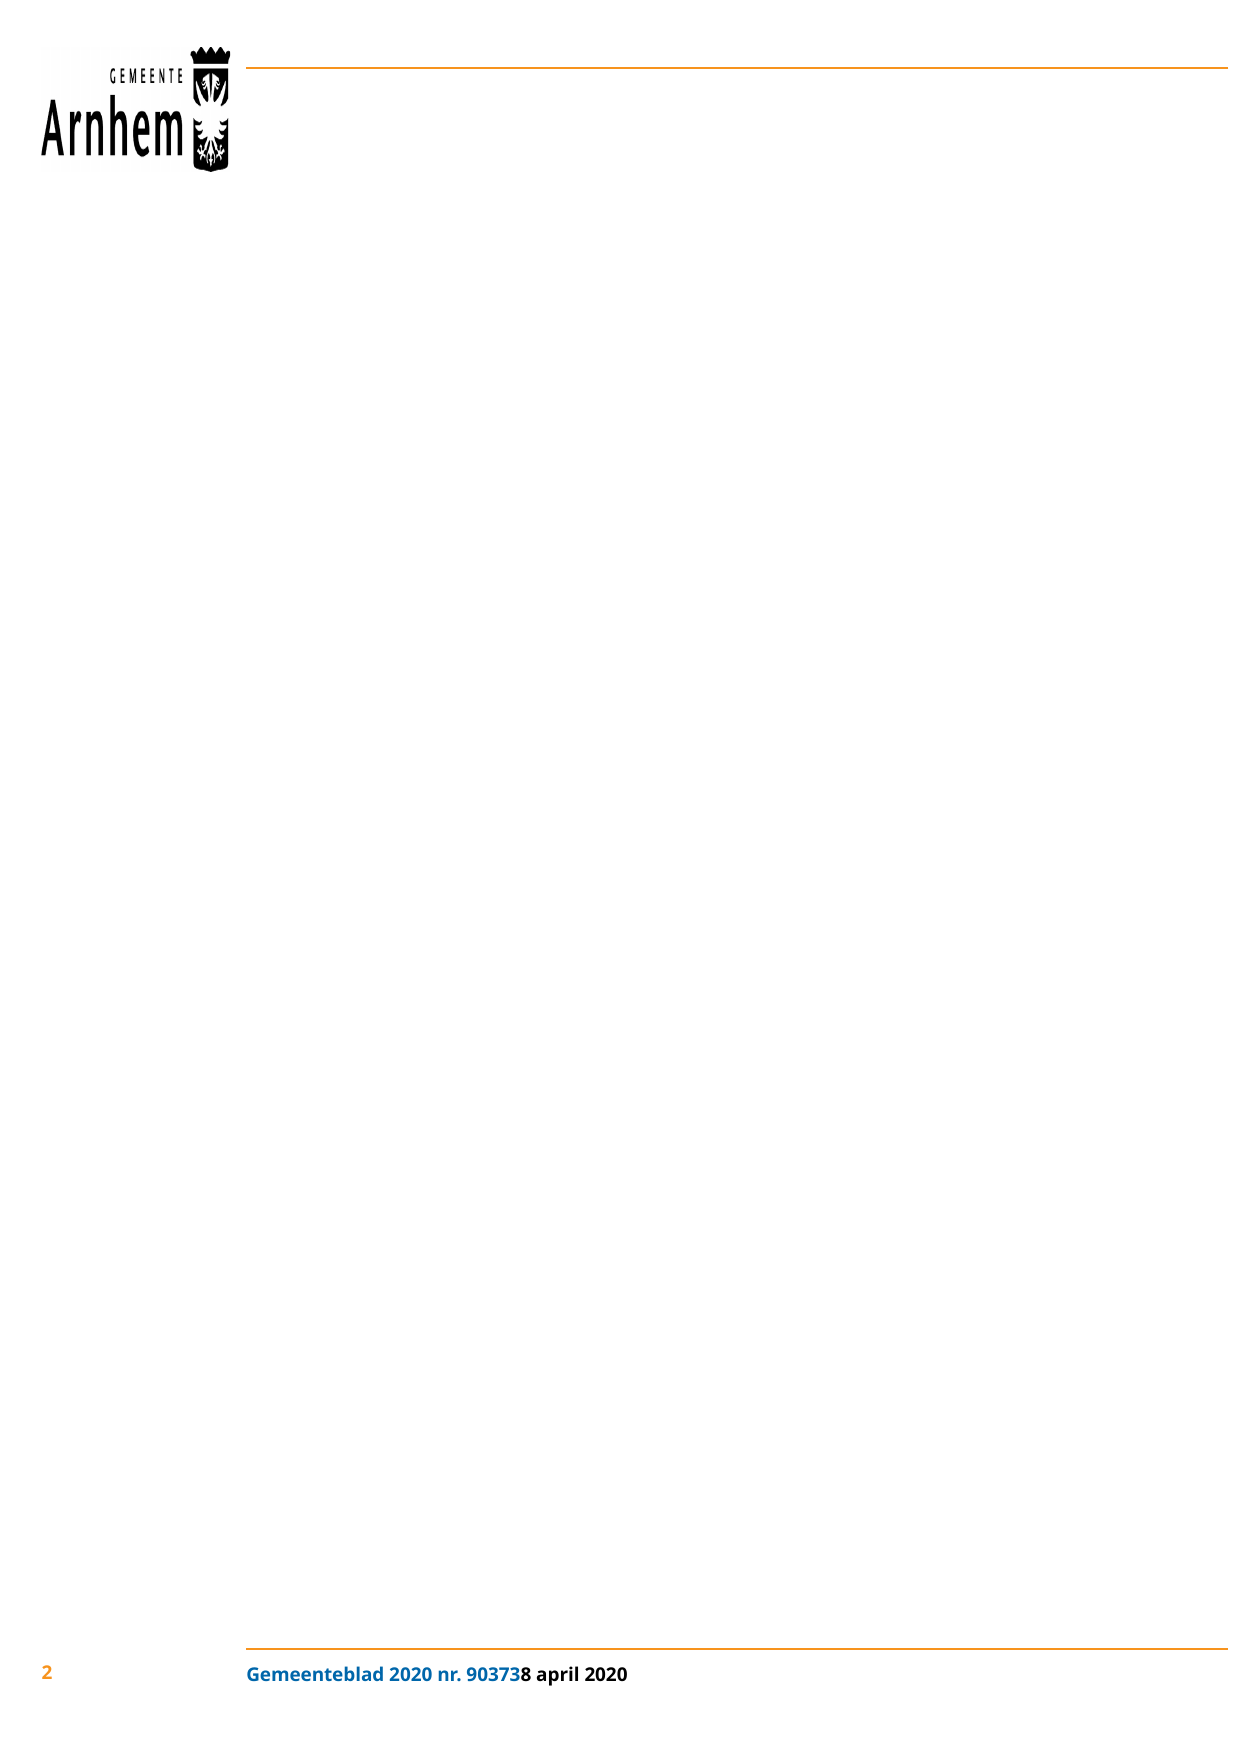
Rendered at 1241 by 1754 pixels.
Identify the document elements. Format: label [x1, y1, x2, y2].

picture [41, 47, 231, 172]
